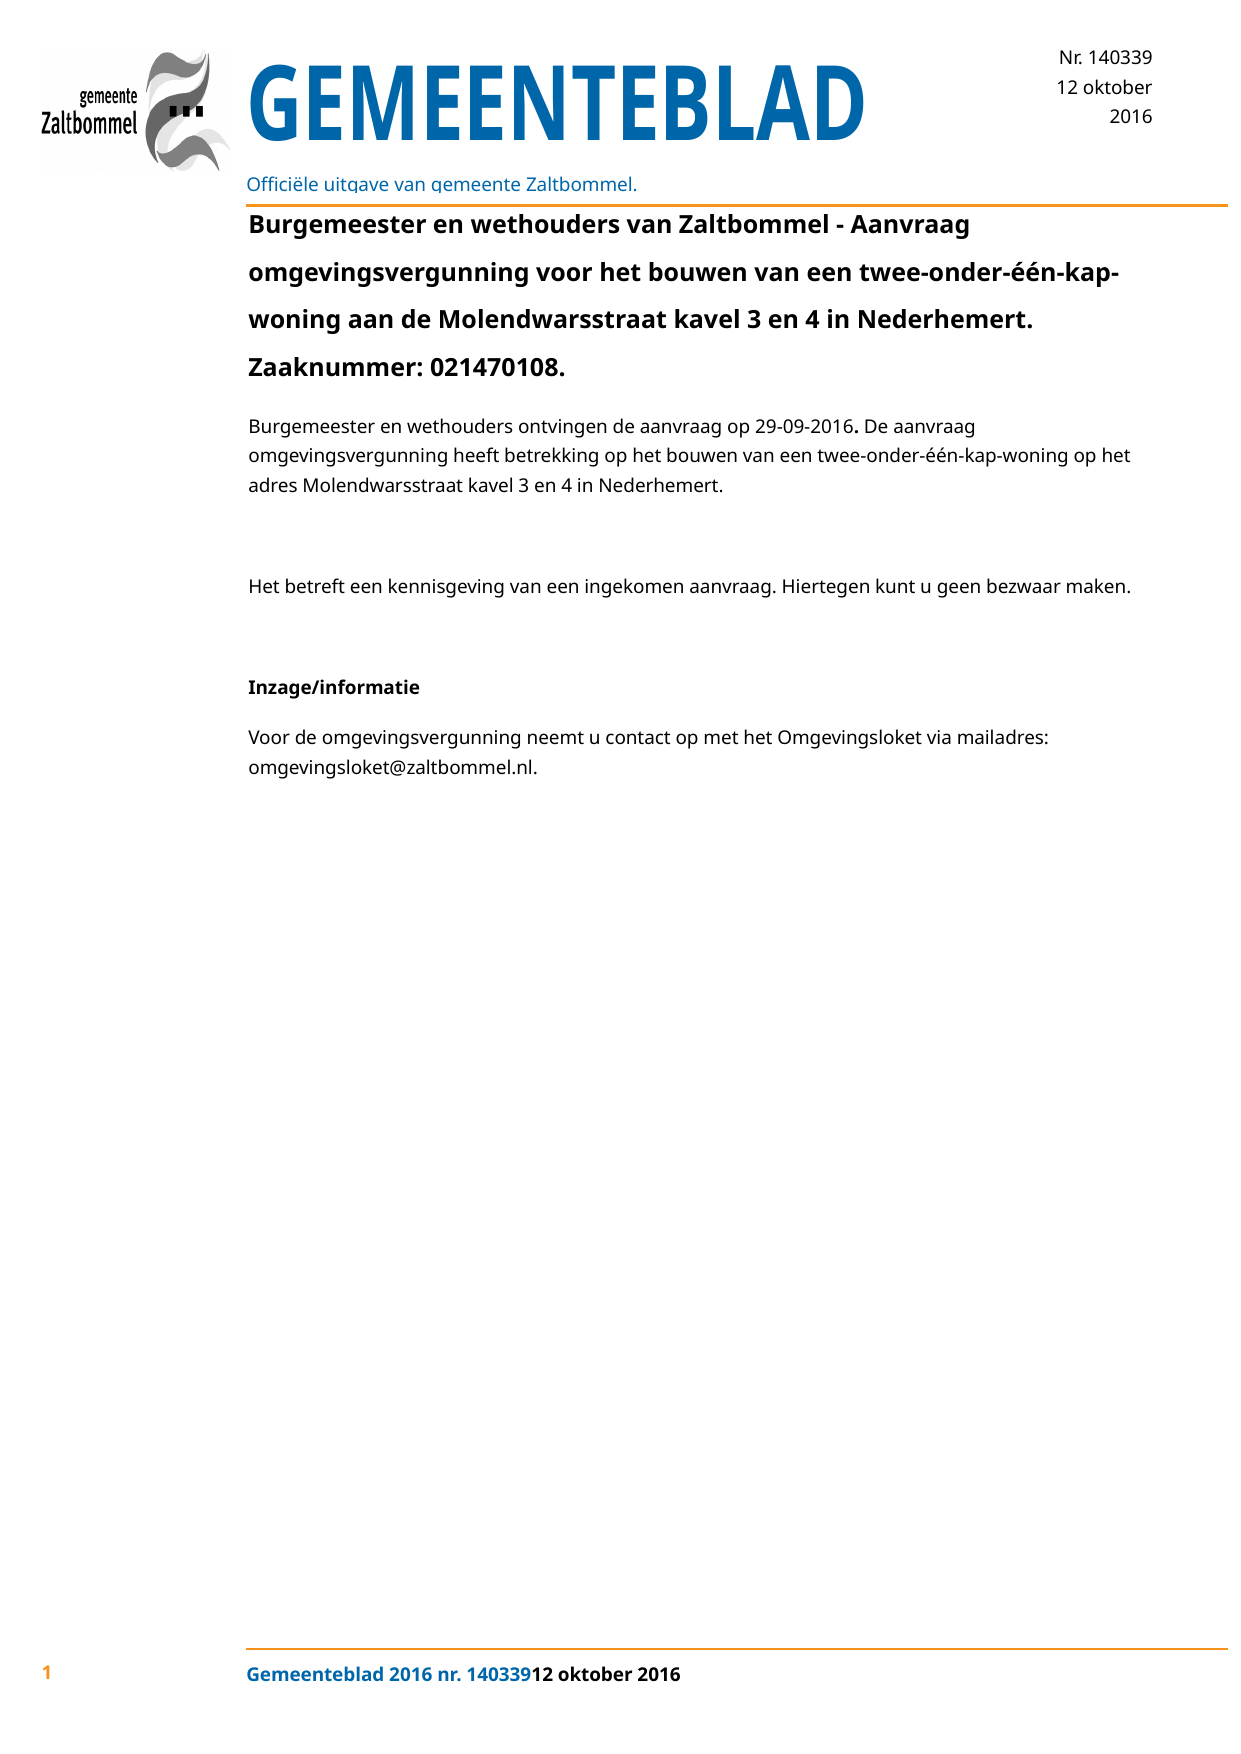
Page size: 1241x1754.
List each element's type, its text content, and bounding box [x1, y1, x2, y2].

text Inzage/informatie [248, 674, 1152, 700]
text Voor de omgevingsvergunning neemt u contact op met het Omgevingsloket via mailadres: omgevingsloket@zaltbommel.nl. [248, 724, 1152, 780]
text Burgemeester en wethouders van Zaltbommel - Aanvraag omgevingsvergunning voor het bouwen van een twee-onder-één-kap-woning aan de Molendwarsstraat kavel 3 en 4 in Nederhemert. Zaaknummer: 021470108. [248, 207, 1152, 384]
text Burgemeester en wethouders ontvingen de aanvraag op 29-09-2016. De aanvraag omgevingsvergunning heeft betrekking op het bouwen van een twee-onder-één-kap-woning op het adres Molendwarsstraat kavel 3 en 4 in Nederhemert. [248, 413, 1152, 498]
picture [41, 47, 231, 172]
text Het betreft een kennisgeving van een ingekomen aanvraag. Hiertegen kunt u geen bezwaar maken. [248, 573, 1152, 599]
